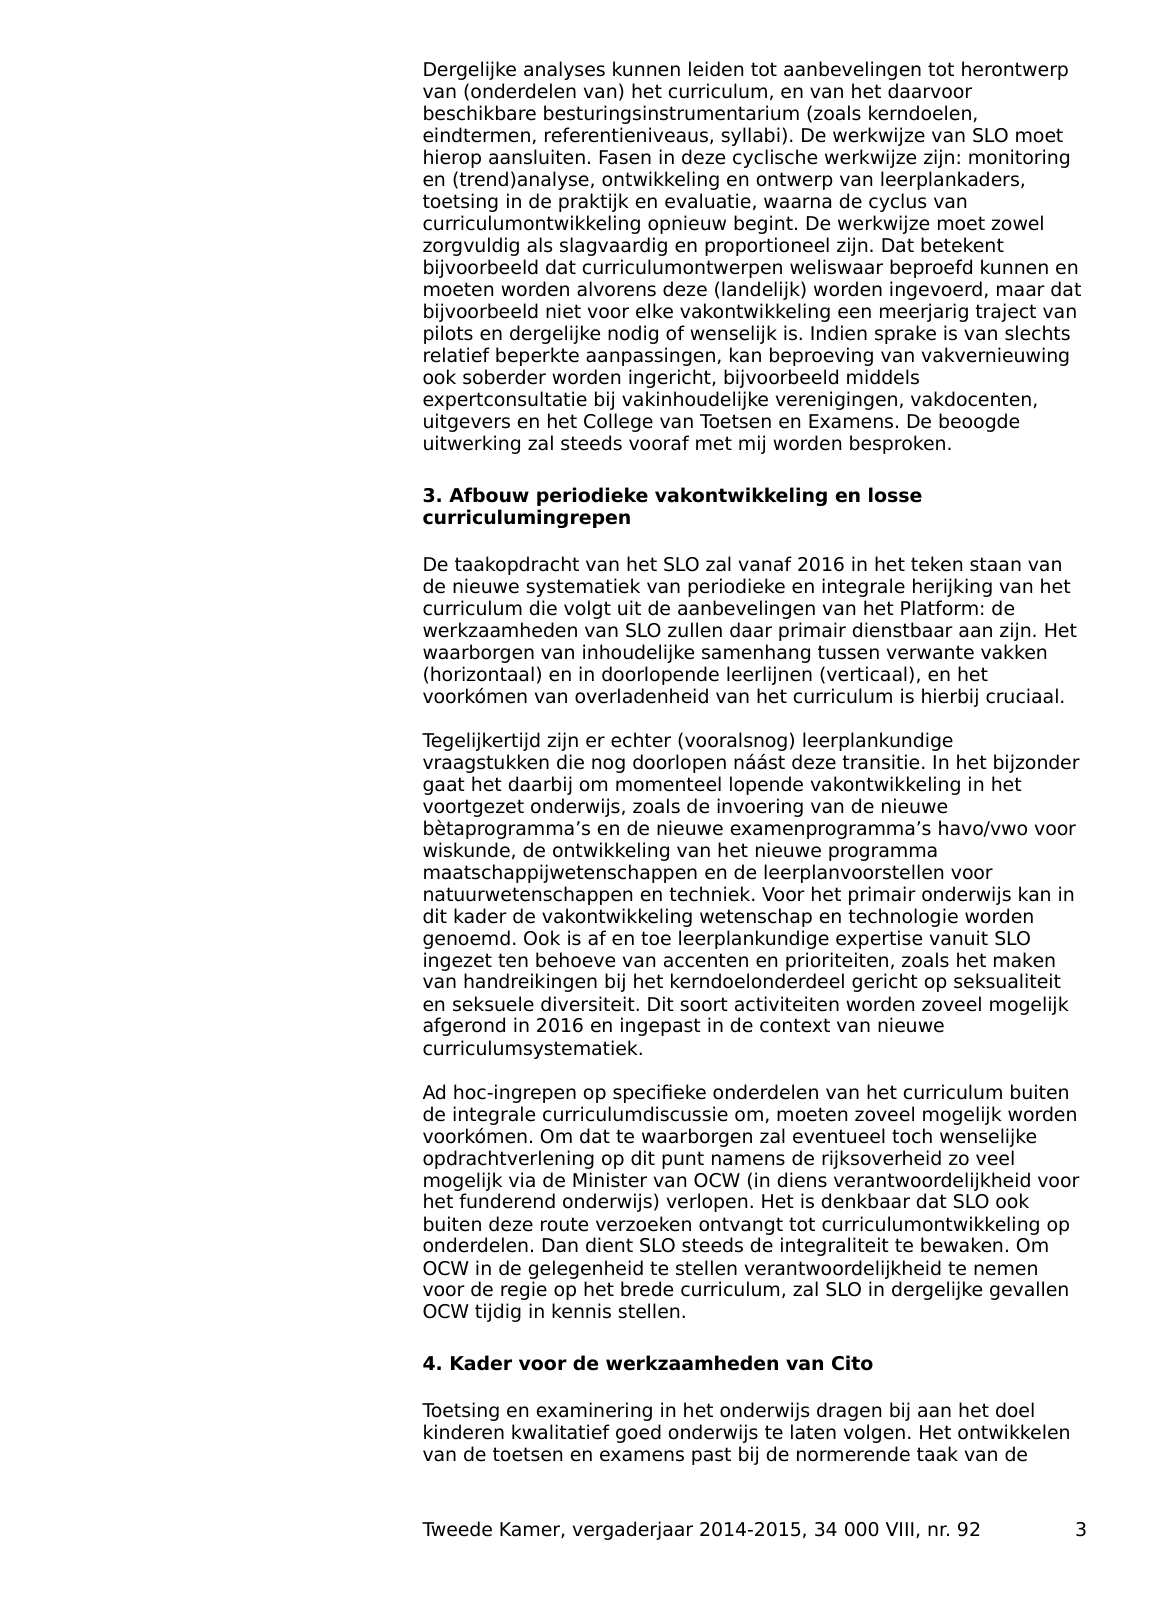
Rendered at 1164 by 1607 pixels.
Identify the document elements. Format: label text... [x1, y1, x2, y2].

text De taakopdracht van het SLO zal vanaf 2016 in het teken staan van de nieuwe systematiek van periodieke en integrale herijking van het curriculum die volgt uit de aanbevelingen van het Platform: de werkzaamheden van SLO zullen daar primair dienstbaar aan zijn. Het waarborgen van inhoudelijke samenhang tussen verwante vakken (horizontaal) en in doorlopende leerlijnen (verticaal), en het voorkómen van overladenheid van het curriculum is hierbij cruciaal. [422, 554, 1087, 707]
subtitle 3. Afbouw periodieke vakontwikkeling en losse curriculumingrepen [422, 485, 1087, 529]
text Ad hoc-ingrepen op specifieke onderdelen van het curriculum buiten de integrale curriculumdiscussie om, moeten zoveel mogelijk worden voorkómen. Om dat te waarborgen zal eventueel toch wenselijke opdrachtverlening op dit punt namens de rijksoverheid zo veel mogelijk via de Minister van OCW (in diens verantwoordelijkheid voor het funderend onderwijs) verlopen. Het is denkbaar dat SLO ook buiten deze route verzoeken ontvangt tot curriculumontwikkeling op onderdelen. Dan dient SLO steeds de integraliteit te bewaken. Om OCW in de gelegenheid te stellen verantwoordelijkheid te nemen voor de regie op het brede curriculum, zal SLO in dergelijke gevallen OCW tijdig in kennis stellen. [422, 1082, 1087, 1323]
text Dergelijke analyses kunnen leiden tot aanbevelingen tot herontwerp van (onderdelen van) het curriculum, en van het daarvoor beschikbare besturingsinstrumentarium (zoals kerndoelen, eindtermen, referentieniveaus, syllabi). De werkwijze van SLO moet hierop aansluiten. Fasen in deze cyclische werkwijze zijn: monitoring en (trend)analyse, ontwikkeling en ontwerp van leerplankaders, toetsing in de praktijk en evaluatie, waarna de cyclus van curriculumontwikkeling opnieuw begint. De werkwijze moet zowel zorgvuldig als slagvaardig en proportioneel zijn. Dat betekent bijvoorbeeld dat curriculumontwerpen weliswaar beproefd kunnen en moeten worden alvorens deze (landelijk) worden ingevoerd, maar dat bijvoorbeeld niet voor elke vakontwikkeling een meerjarig traject van pilots en dergelijke nodig of wenselijk is. Indien sprake is van slechts relatief beperkte aanpassingen, kan beproeving van vakvernieuwing ook soberder worden ingericht, bijvoorbeeld middels expertconsultatie bij vakinhoudelijke verenigingen, vakdocenten, uitgevers en het College van Toetsen en Examens. De beoogde uitwerking zal steeds vooraf met mij worden besproken. [422, 59, 1087, 455]
text Toetsing en examinering in het onderwijs dragen bij aan het doel kinderen kwalitatief goed onderwijs te laten volgen. Het ontwikkelen van de toetsen en examens past bij de normerende taak van de [422, 1400, 1087, 1466]
subtitle 4. Kader voor de werkzaamheden van Cito [422, 1353, 1087, 1375]
text Tegelijkertijd zijn er echter (vooralsnog) leerplankundige vraagstukken die nog doorlopen náást deze transitie. In het bijzonder gaat het daarbij om momenteel lopende vakontwikkeling in het voortgezet onderwijs, zoals de invoering van de nieuwe bètaprogramma’s en de nieuwe examenprogramma’s havo/vwo voor wiskunde, de ontwikkeling van het nieuwe programma maatschappijwetenschappen en de leerplanvoorstellen voor natuurwetenschappen en techniek. Voor het primair onderwijs kan in dit kader de vakontwikkeling wetenschap en technologie worden genoemd. Ook is af en toe leerplankundige expertise vanuit SLO ingezet ten behoeve van accenten en prioriteiten, zoals het maken van handreikingen bij het kerndoelonderdeel gericht op seksualiteit en seksuele diversiteit. Dit soort activiteiten worden zoveel mogelijk afgerond in 2016 en ingepast in de context van nieuwe curriculumsystematiek. [422, 730, 1087, 1059]
